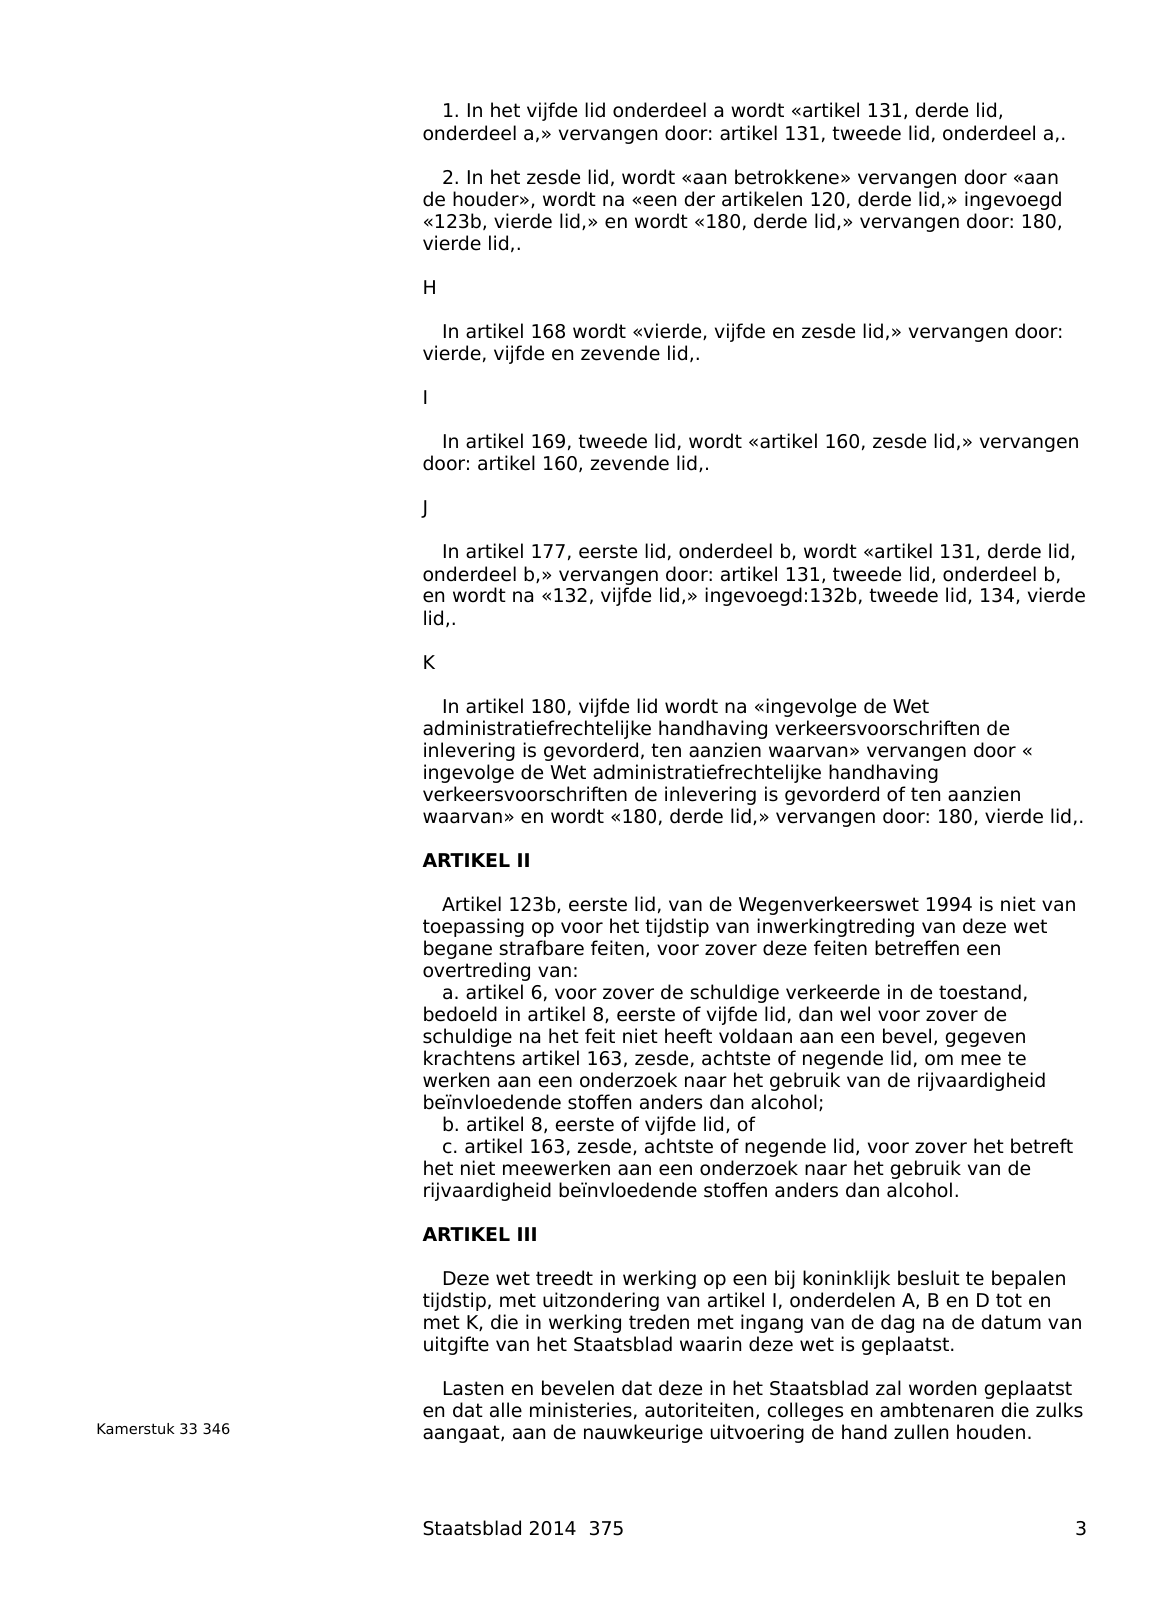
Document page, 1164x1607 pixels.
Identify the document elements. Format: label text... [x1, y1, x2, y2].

text b. artikel 8, eerste of vijfde lid, of [422, 1114, 1087, 1136]
text c. artikel 163, zesde, achtste of negende lid, voor zover het betreft het niet meewerken aan een onderzoek naar het gebruik van de rijvaardigheid beïnvloedende stoffen anders dan alcohol. [422, 1136, 1087, 1202]
text J [422, 497, 1087, 519]
text K [422, 652, 1087, 673]
text Lasten en bevelen dat deze in het Staatsblad zal worden geplaatst en dat alle ministeries, autoriteiten, colleges en ambtenaren die zulks aangaat, aan de nauwkeurige uitvoering de hand zullen houden. [422, 1378, 1087, 1444]
text a. artikel 6, voor zover de schuldige verkeerde in de toestand, bedoeld in artikel 8, eerste of vijfde lid, dan wel voor zover de schuldige na het feit niet heeft voldaan aan een bevel, gegeven krachtens artikel 163, zesde, achtste of negende lid, om mee te werken aan een onderzoek naar het gebruik van de rijvaardigheid beïnvloedende stoffen anders dan alcohol; [422, 982, 1087, 1114]
text Artikel 123b, eerste lid, van de Wegenverkeerswet 1994 is niet van toepassing op voor het tijdstip van inwerkingtreding van deze wet begane strafbare feiten, voor zover deze feiten betreffen een overtreding van: [422, 894, 1087, 982]
text 2. In het zesde lid, wordt «aan betrokkene» vervangen door «aan de houder», wordt na «een der artikelen 120, derde lid,» ingevoegd «123b, vierde lid,» en wordt «180, derde lid,» vervangen door: 180, vierde lid,. [422, 167, 1087, 254]
subtitle ARTIKEL II [422, 850, 1087, 872]
text H [422, 277, 1087, 299]
text 1. In het vijfde lid onderdeel a wordt «artikel 131, derde lid, onderdeel a,» vervangen door: artikel 131, tweede lid, onderdeel a,. [422, 100, 1087, 144]
text In artikel 180, vijfde lid wordt na «ingevolge de Wet administratiefrechtelijke handhaving verkeersvoorschriften de inlevering is gevorderd, ten aanzien waarvan» vervangen door « ingevolge de Wet administratiefrechtelijke handhaving verkeersvoorschriften de inlevering is gevorderd of ten aanzien waarvan» en wordt «180, derde lid,» vervangen door: 180, vierde lid,. [422, 696, 1087, 828]
text In artikel 168 wordt «vierde, vijfde en zesde lid,» vervangen door: vierde, vijfde en zevende lid,. [422, 321, 1087, 365]
text Deze wet treedt in werking op een bij koninklijk besluit te bepalen tijdstip, met uitzondering van artikel I, onderdelen A, B en D tot en met K, die in werking treden met ingang van de dag na de datum van uitgifte van het Staatsblad waarin deze wet is geplaatst. [422, 1268, 1087, 1356]
text I [422, 387, 1087, 409]
text In artikel 177, eerste lid, onderdeel b, wordt «artikel 131, derde lid, onderdeel b,» vervangen door: artikel 131, tweede lid, onderdeel b, en wordt na «132, vijfde lid,» ingevoegd:132b, tweede lid, 134, vierde lid,. [422, 541, 1087, 629]
subtitle ARTIKEL III [422, 1224, 1087, 1246]
text In artikel 169, tweede lid, wordt «artikel 160, zesde lid,» vervangen door: artikel 160, zevende lid,. [422, 431, 1087, 475]
text Kamerstuk 33 346 [77, 1421, 396, 1438]
